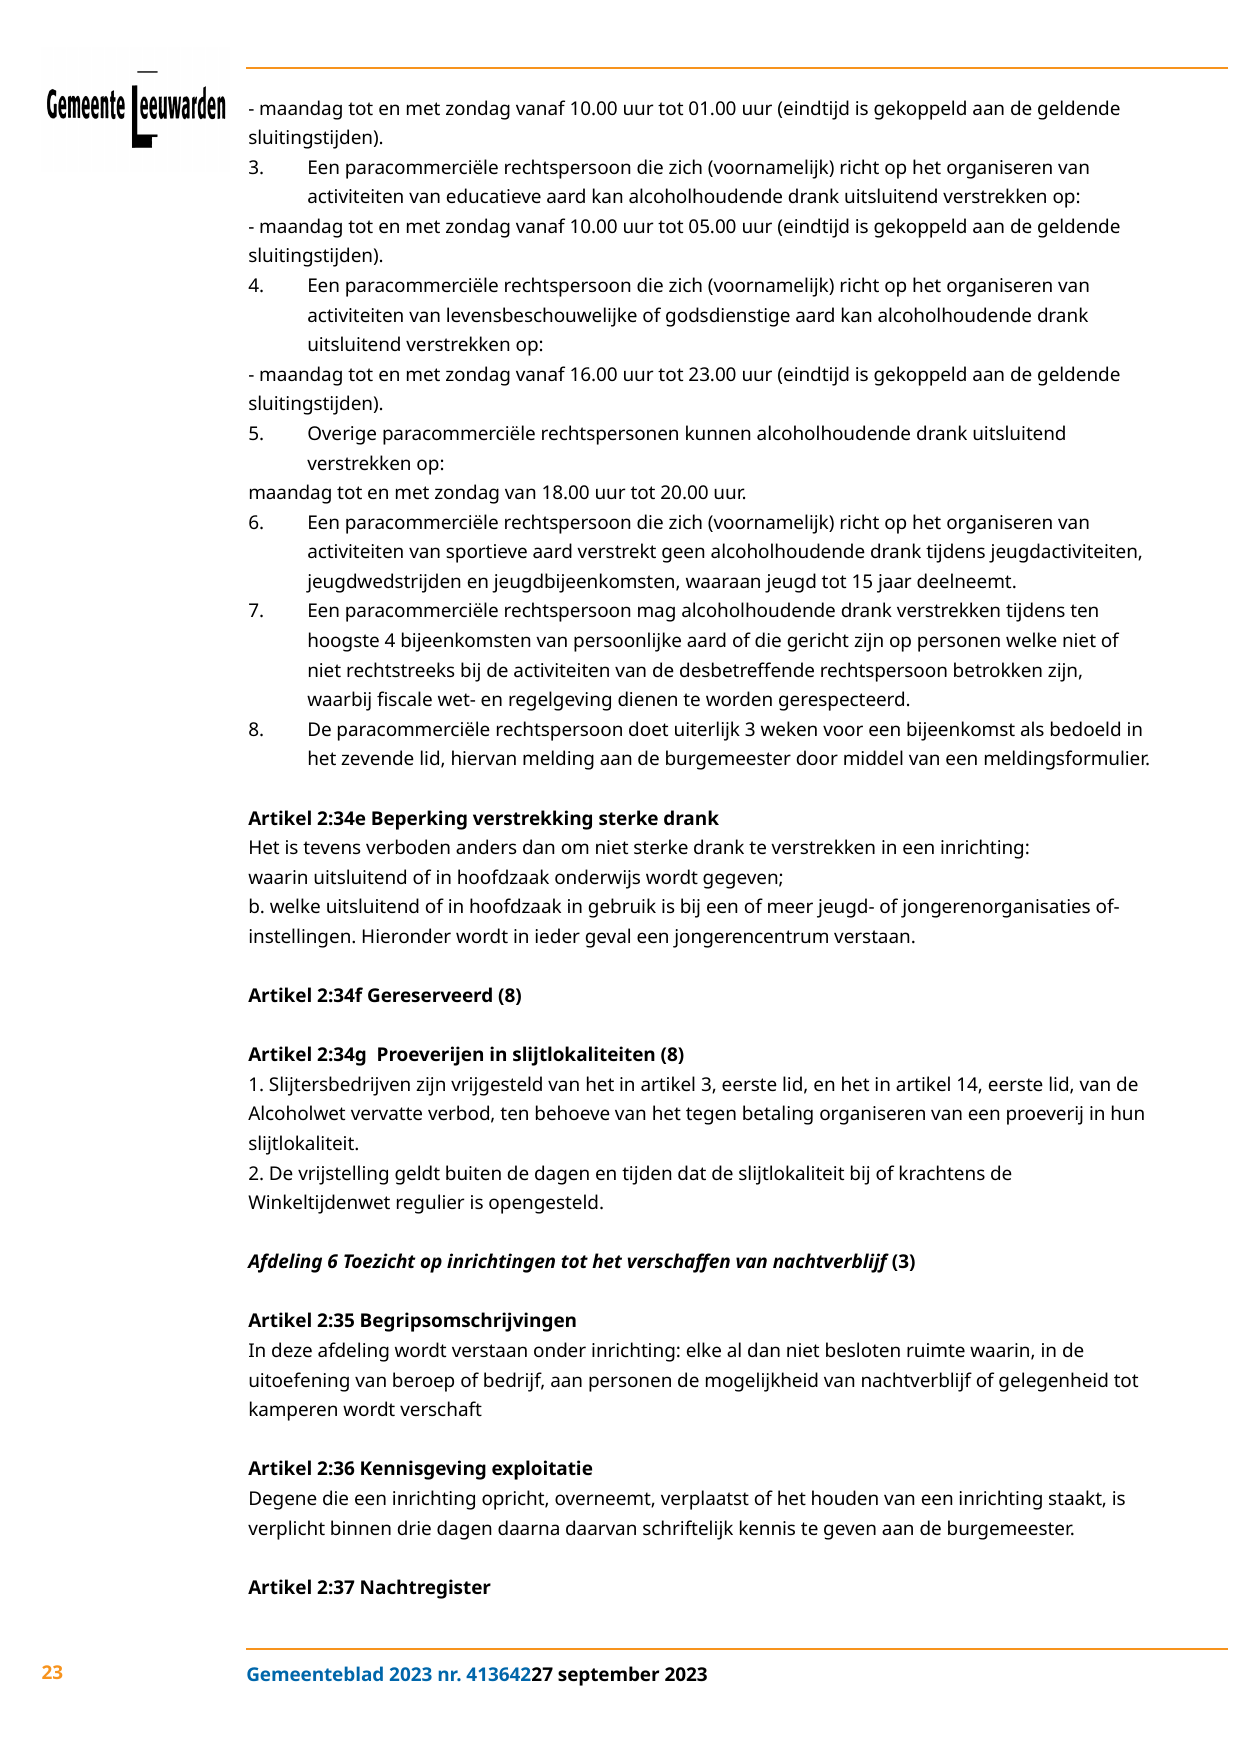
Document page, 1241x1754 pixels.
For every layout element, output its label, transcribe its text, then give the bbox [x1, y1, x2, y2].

list Een paracommerciële rechtspersoon die zich (voornamelijk) richt op het organiseren van activiteiten van sportieve aard verstrekt geen alcoholhoudende drank tijdens jeugdactiviteiten, jeugdwedstrijden en jeugdbijeenkomsten, waaraan jeugd tot 15 jaar deelneemt. [248, 509, 1152, 594]
list Een paracommerciële rechtspersoon mag alcoholhoudende drank verstrekken tijdens ten hoogste 4 bijeenkomsten van persoonlijke aard of die gericht zijn op personen welke niet of niet rechtstreeks bij de activiteiten van de desbetreffende rechtspersoon betrokken zijn, waarbij fiscale wet- en regelgeving dienen te worden gerespecteerd. [248, 598, 1152, 712]
text 2. De vrijstelling geldt buiten de dagen en tijden dat de slijtlokaliteit bij of krachtens de Winkeltijdenwet regulier is opengesteld. [248, 1160, 1152, 1215]
text Artikel 2:34f Gereserveerd (8) [248, 982, 1152, 1008]
text In deze afdeling wordt verstaan onder inrichting: elke al dan niet besloten ruimte waarin, in de uitoefening van beroep of bedrijf, aan personen de mogelijkheid van nachtverblijf of gelegenheid tot kamperen wordt verschaft [248, 1337, 1152, 1422]
text Artikel 2:35 Begripsomschrijvingen [248, 1308, 1152, 1333]
list De paracommerciële rechtspersoon doet uiterlijk 3 weken voor een bijeenkomst als bedoeld in het zevende lid, hiervan melding aan de burgemeester door middel van een meldingsformulier. [248, 716, 1152, 771]
text waarin uitsluitend of in hoofdzaak onderwijs wordt gegeven; [248, 864, 1152, 890]
text Het is tevens verboden anders dan om niet sterke drank te verstrekken in een inrichting: [248, 834, 1152, 860]
text Afdeling 6 Toezicht op inrichtingen tot het verschaffen van nachtverblijf (3) [248, 1248, 1152, 1274]
text 1. Slijtersbedrijven zijn vrijgesteld van het in artikel 3, eerste lid, en het in artikel 14, eerste lid, van de Alcoholwet vervatte verbod, ten behoeve van het tegen betaling organiseren van een proeverij in hun slijtlokaliteit. [248, 1071, 1152, 1156]
text maandag tot en met zondag van 18.00 uur tot 20.00 uur. [248, 479, 1152, 505]
text b. welke uitsluitend of in hoofdzaak in gebruik is bij een of meer jeugd- of jongerenorganisaties of- instellingen. Hieronder wordt in ieder geval een jongerencentrum verstaan. [248, 893, 1152, 949]
text Artikel 2:37 Nachtregister [248, 1574, 1152, 1600]
list Een paracommerciële rechtspersoon die zich (voornamelijk) richt op het organiseren van activiteiten van levensbeschouwelijke of godsdienstige aard kan alcoholhoudende drank uitsluitend verstrekken op: [248, 272, 1152, 357]
list Overige paracommerciële rechtspersonen kunnen alcoholhoudende drank uitsluitend verstrekken op: [248, 420, 1152, 476]
text Artikel 2:34g Proeverijen in slijtlokaliteiten (8) [248, 1041, 1152, 1067]
list Een paracommerciële rechtspersoon die zich (voornamelijk) richt op het organiseren van activiteiten van educatieve aard kan alcoholhoudende drank uitsluitend verstrekken op: [248, 154, 1152, 209]
text - maandag tot en met zondag vanaf 16.00 uur tot 23.00 uur (eindtijd is gekoppeld aan de geldende sluitingstijden). [248, 361, 1152, 416]
text Degene die een inrichting opricht, overneemt, verplaatst of het houden van een inrichting staakt, is verplicht binnen drie dagen daarna daarvan schriftelijk kennis te geven aan de burgemeester. [248, 1485, 1152, 1541]
text Artikel 2:34e Beperking verstrekking sterke drank [248, 805, 1152, 831]
picture [41, 47, 231, 172]
text Artikel 2:36 Kennisgeving exploitatie [248, 1456, 1152, 1481]
text - maandag tot en met zondag vanaf 10.00 uur tot 05.00 uur (eindtijd is gekoppeld aan de geldende sluitingstijden). [248, 213, 1152, 268]
text - maandag tot en met zondag vanaf 10.00 uur tot 01.00 uur (eindtijd is gekoppeld aan de geldende sluitingstijden). [248, 95, 1152, 150]
